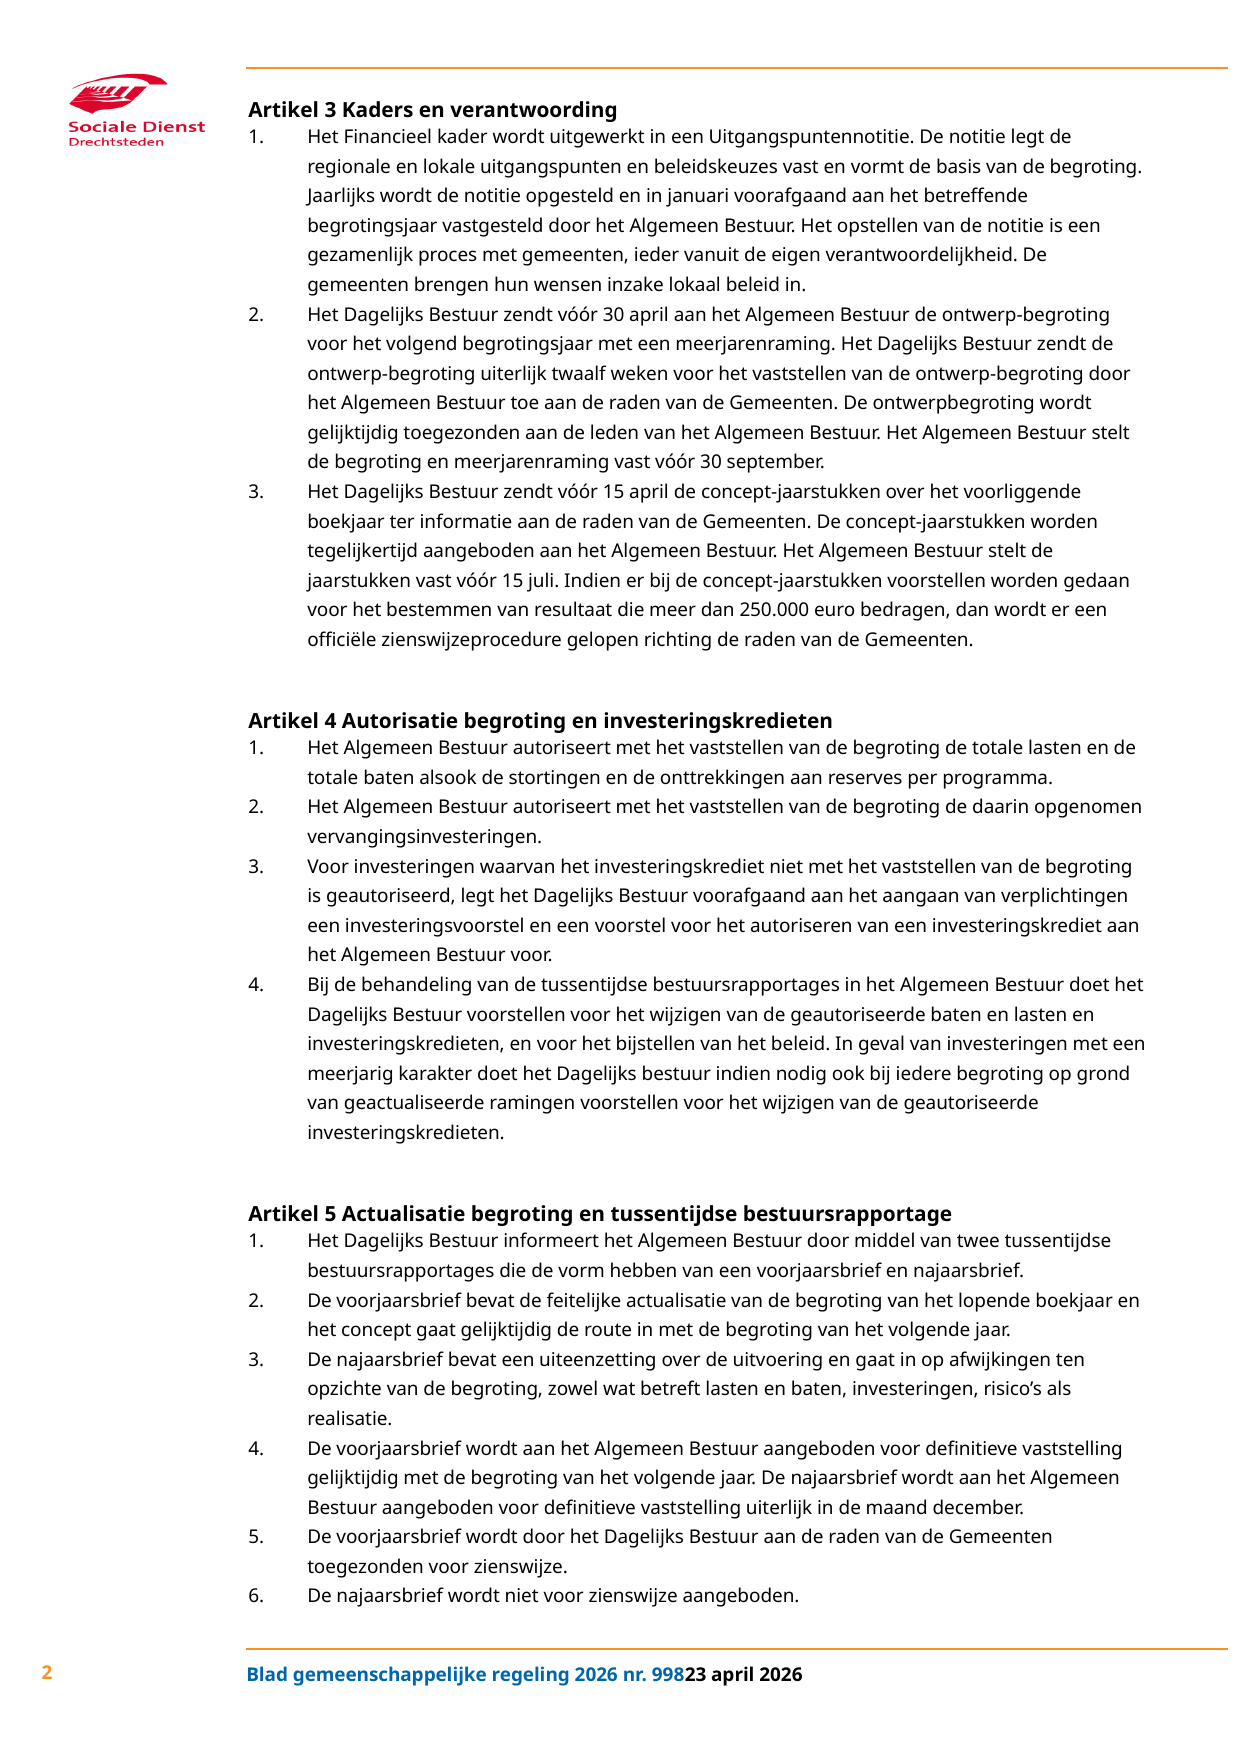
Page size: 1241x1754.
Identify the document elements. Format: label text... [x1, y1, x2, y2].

list Het Dagelijks Bestuur zendt vóór 30 april aan het Algemeen Bestuur de ontwerp-begroting voor het volgend begrotingsjaar met een meerjarenraming. Het Dagelijks Bestuur zendt de ontwerp-begroting uiterlijk twaalf weken voor het vaststellen van de ontwerp-begroting door het Algemeen Bestuur toe aan de raden van de Gemeenten. De ontwerpbegroting wordt gelijktijdig toegezonden aan de leden van het Algemeen Bestuur. Het Algemeen Bestuur stelt de begroting en meerjarenraming vast vóór 30 september. [248, 301, 1152, 474]
list Het Dagelijks Bestuur zendt vóór 15 april de concept-jaarstukken over het voorliggende boekjaar ter informatie aan de raden van de Gemeenten. De concept-jaarstukken worden tegelijkertijd aangeboden aan het Algemeen Bestuur. Het Algemeen Bestuur stelt de jaarstukken vast vóór 15 juli. Indien er bij de concept-jaarstukken voorstellen worden gedaan voor het bestemmen van resultaat die meer dan 250.000 euro bedragen, dan wordt er een officiële zienswijzeprocedure gelopen richting de raden van de Gemeenten. [248, 478, 1152, 652]
list De voorjaarsbrief wordt door het Dagelijks Bestuur aan de raden van de Gemeenten toegezonden voor zienswijze. [248, 1523, 1152, 1579]
list Voor investeringen waarvan het investeringskrediet niet met het vaststellen van de begroting is geautoriseerd, legt het Dagelijks Bestuur voorafgaand aan het aangaan van verplichtingen een investeringsvoorstel en een voorstel voor het autoriseren van een investeringskrediet aan het Algemeen Bestuur voor. [248, 853, 1152, 967]
text Artikel 5 Actualisatie begroting en tussentijdse bestuursrapportage [248, 1199, 1152, 1228]
list Het Algemeen Bestuur autoriseert met het vaststellen van de begroting de totale lasten en de totale baten alsook de stortingen en de onttrekkingen aan reserves per programma. [248, 734, 1152, 790]
text Artikel 4 Autorisatie begroting en investeringskredieten [248, 706, 1152, 734]
list De najaarsbrief bevat een uiteenzetting over de uitvoering en gaat in op afwijkingen ten opzichte van de begroting, zowel wat betreft lasten en baten, investeringen, risico’s als realisatie. [248, 1346, 1152, 1431]
list De najaarsbrief wordt niet voor zienswijze aangeboden. [248, 1583, 1152, 1608]
list Het Dagelijks Bestuur informeert het Algemeen Bestuur door middel van twee tussentijdse bestuursrapportages die de vorm hebben van een voorjaarsbrief en najaarsbrief. [248, 1228, 1152, 1283]
list Het Financieel kader wordt uitgewerkt in een Uitgangspuntennotitie. De notitie legt de regionale en lokale uitgangspunten en beleidskeuzes vast en vormt de basis van de begroting. Jaarlijks wordt de notitie opgesteld en in januari voorafgaand aan het betreffende begrotingsjaar vastgesteld door het Algemeen Bestuur. Het opstellen van de notitie is een gezamenlijk proces met gemeenten, ieder vanuit de eigen verantwoordelijkheid. De gemeenten brengen hun wensen inzake lokaal beleid in. [248, 123, 1152, 297]
list De voorjaarsbrief wordt aan het Algemeen Bestuur aangeboden voor definitieve vaststelling gelijktijdig met de begroting van het volgende jaar. De najaarsbrief wordt aan het Algemeen Bestuur aangeboden voor definitieve vaststelling uiterlijk in de maand december. [248, 1435, 1152, 1519]
list Het Algemeen Bestuur autoriseert met het vaststellen van de begroting de daarin opgenomen vervangingsinvesteringen. [248, 794, 1152, 849]
list Bij de behandeling van de tussentijdse bestuursrapportages in het Algemeen Bestuur doet het Dagelijks Bestuur voorstellen voor het wijzigen van de geautoriseerde baten en lasten en investeringskredieten, en voor het bijstellen van het beleid. In geval van investeringen met een meerjarig karakter doet het Dagelijks bestuur indien nodig ook bij iedere begroting op grond van geactualiseerde ramingen voorstellen voor het wijzigen van de geautoriseerde investeringskredieten. [248, 971, 1152, 1145]
text Artikel 3 Kaders en verantwoording [248, 95, 1152, 123]
list De voorjaarsbrief bevat de feitelijke actualisatie van de begroting van het lopende boekjaar en het concept gaat gelijktijdig de route in met de begroting van het volgende jaar. [248, 1287, 1152, 1342]
picture [41, 47, 231, 172]
